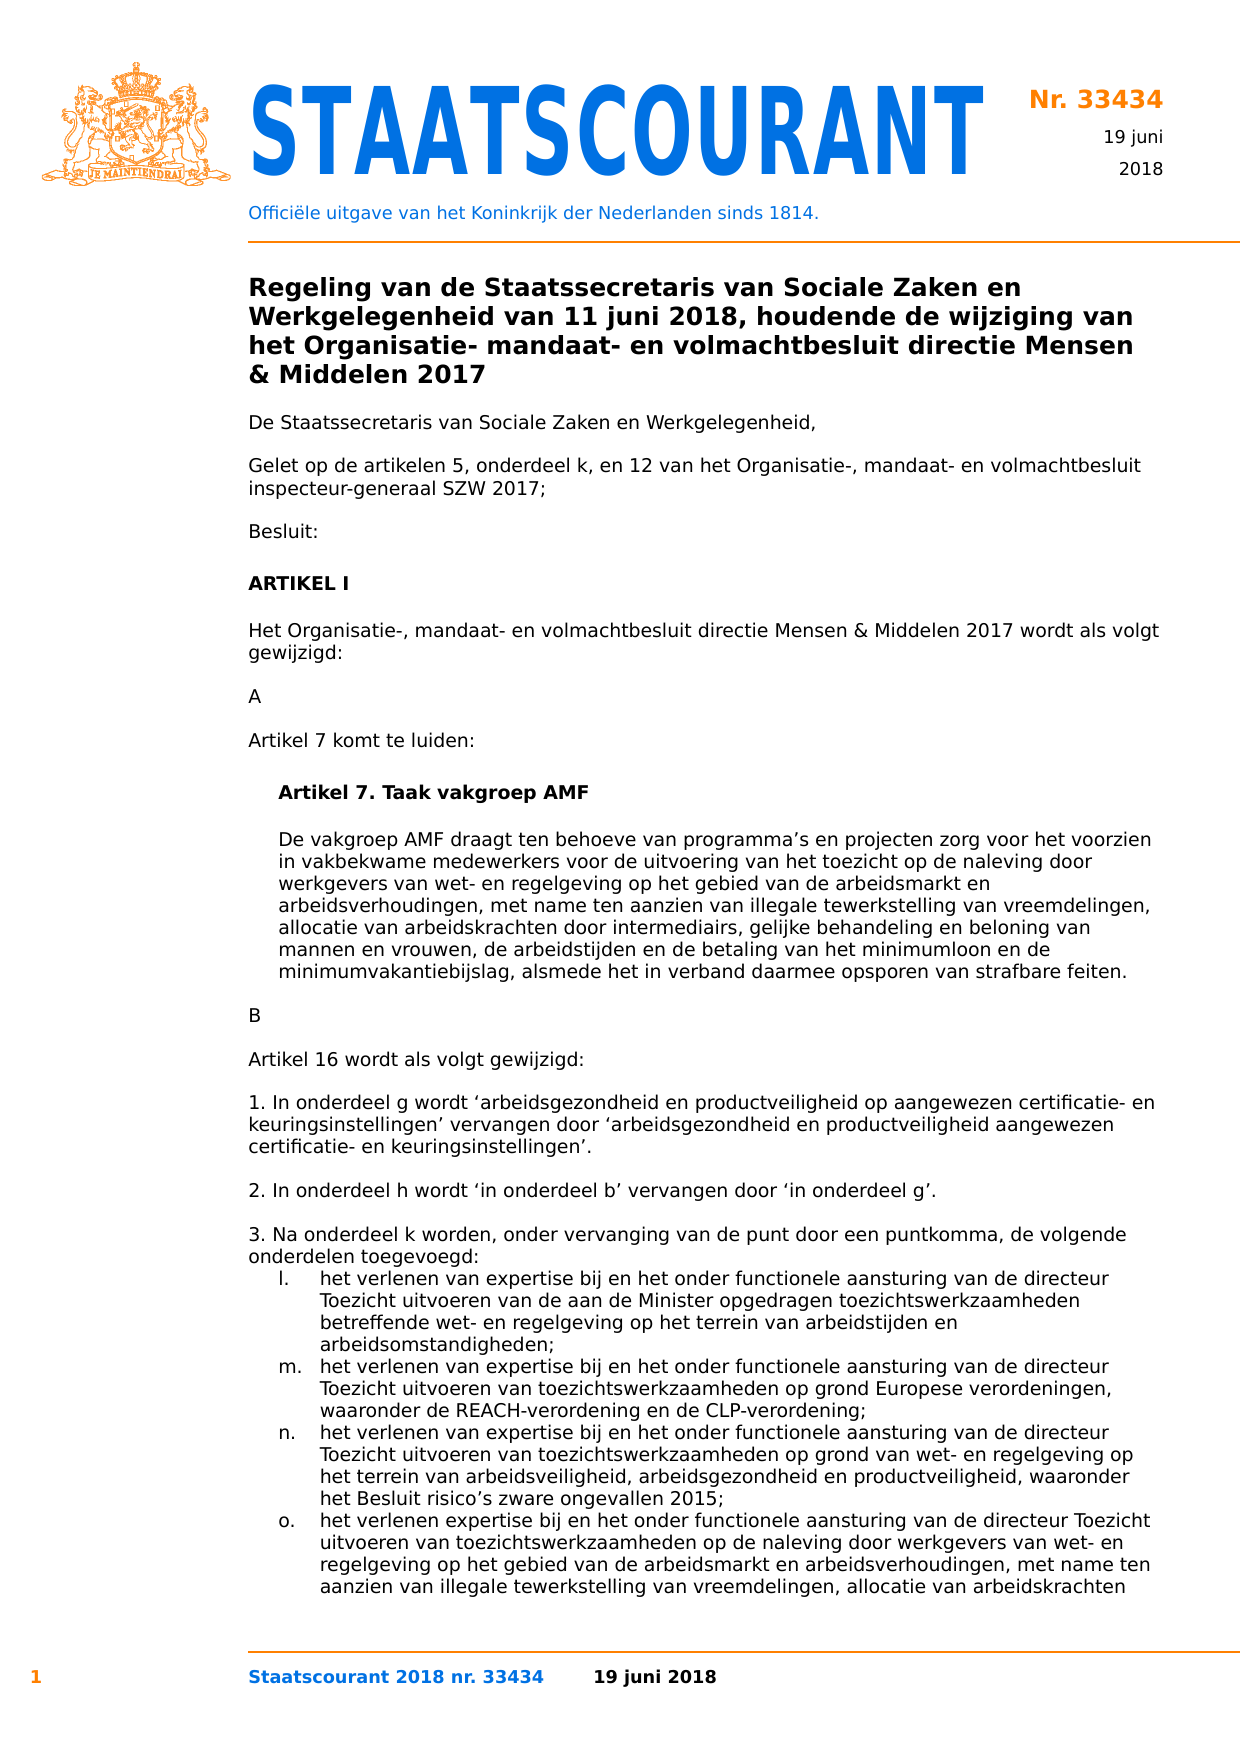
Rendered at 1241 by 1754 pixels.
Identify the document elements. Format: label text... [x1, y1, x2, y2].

text Artikel 16 wordt als volgt gewijzigd: [248, 1048, 1163, 1070]
text o. het verlenen expertise bij en het onder functionele aansturing van de directeur Toezicht uitvoeren van toezichtswerkzaamheden op de naleving door werkgevers van wet- en regelgeving op het gebied van de arbeidsmarkt en arbeidsverhoudingen, met name ten aanzien van illegale tewerkstelling van vreemdelingen, allocatie van arbeidskrachten [278, 1510, 1163, 1598]
picture [41, 62, 231, 186]
text A [248, 686, 1163, 708]
table_header STAATSCOURANT [248, 62, 998, 203]
text B [248, 1004, 1163, 1027]
table_cell 2018 [998, 153, 1240, 203]
text Gelet op de artikelen 5, onderdeel k, en 12 van het Organisatie-, mandaat- en volmachtbesluit inspecteur-generaal SZW 2017; [248, 455, 1163, 499]
text n. het verlenen van expertise bij en het onder functionele aansturing van de directeur Toezicht uitvoeren van toezichtswerkzaamheden op grond van wet- en regelgeving op het terrein van arbeidsveiligheid, arbeidsgezondheid en productveiligheid, waaronder het Besluit risico’s zware ongevallen 2015; [278, 1422, 1163, 1510]
table_header [25, 62, 248, 241]
subtitle ARTIKEL I [248, 573, 1163, 595]
subtitle Regeling van de Staatssecretaris van Sociale Zaken en Werkgelegenheid van 11 juni 2018, houdende de wijziging van het Organisatie- mandaat- en volmachtbesluit directie Mensen & Middelen 2017 [248, 273, 1163, 390]
table_cell Officiële uitgave van het Koninkrijk der Nederlanden sinds 1814. [248, 203, 1240, 241]
text 1. In onderdeel g wordt ‘arbeidsgezondheid en productveiligheid op aangewezen certificatie- en keuringsinstellingen’ vervangen door ‘arbeidsgezondheid en productveiligheid aangewezen certificatie- en keuringsinstellingen’. [248, 1092, 1163, 1158]
text m. het verlenen van expertise bij en het onder functionele aansturing van de directeur Toezicht uitvoeren van toezichtswerkzaamheden op grond Europese verordeningen, waaronder de REACH-verordening en de CLP-verordening; [278, 1356, 1163, 1422]
text l. het verlenen van expertise bij en het onder functionele aansturing van de directeur Toezicht uitvoeren van de aan de Minister opgedragen toezichtswerkzaamheden betreffende wet- en regelgeving op het terrein van arbeidstijden en arbeidsomstandigheden; [278, 1268, 1163, 1356]
table_header Nr. 33434 [998, 62, 1240, 121]
text De Staatssecretaris van Sociale Zaken en Werkgelegenheid, [248, 412, 1163, 433]
text 2. In onderdeel h wordt ‘in onderdeel b’ vervangen door ‘in onderdeel g’. [248, 1180, 1163, 1202]
text Besluit: [248, 521, 1163, 543]
text 3. Na onderdeel k worden, onder vervanging van de punt door een puntkomma, de volgende onderdelen toegevoegd: [248, 1224, 1163, 1268]
text De vakgroep AMF draagt ten behoeve van programma’s en projecten zorg voor het voorzien in vakbekwame medewerkers voor de uitvoering van het toezicht op de naleving door werkgevers van wet- en regelgeving op het gebied van de arbeidsmarkt en arbeidsverhoudingen, met name ten aanzien van illegale tewerkstelling van vreemdelingen, allocatie van arbeidskrachten door intermediairs, gelijke behandeling en beloning van mannen en vrouwen, de arbeidstijden en de betaling van het minimumloon en de minimumvakantiebijslag, alsmede het in verband daarmee opsporen van strafbare feiten. [278, 829, 1163, 983]
text Artikel 7 komt te luiden: [248, 730, 1163, 752]
text Het Organisatie-, mandaat- en volmachtbesluit directie Mensen & Middelen 2017 wordt als volgt gewijzigd: [248, 620, 1163, 664]
table_cell 19 juni [998, 121, 1240, 153]
subtitle Artikel 7. Taak vakgroep AMF [278, 782, 1163, 804]
